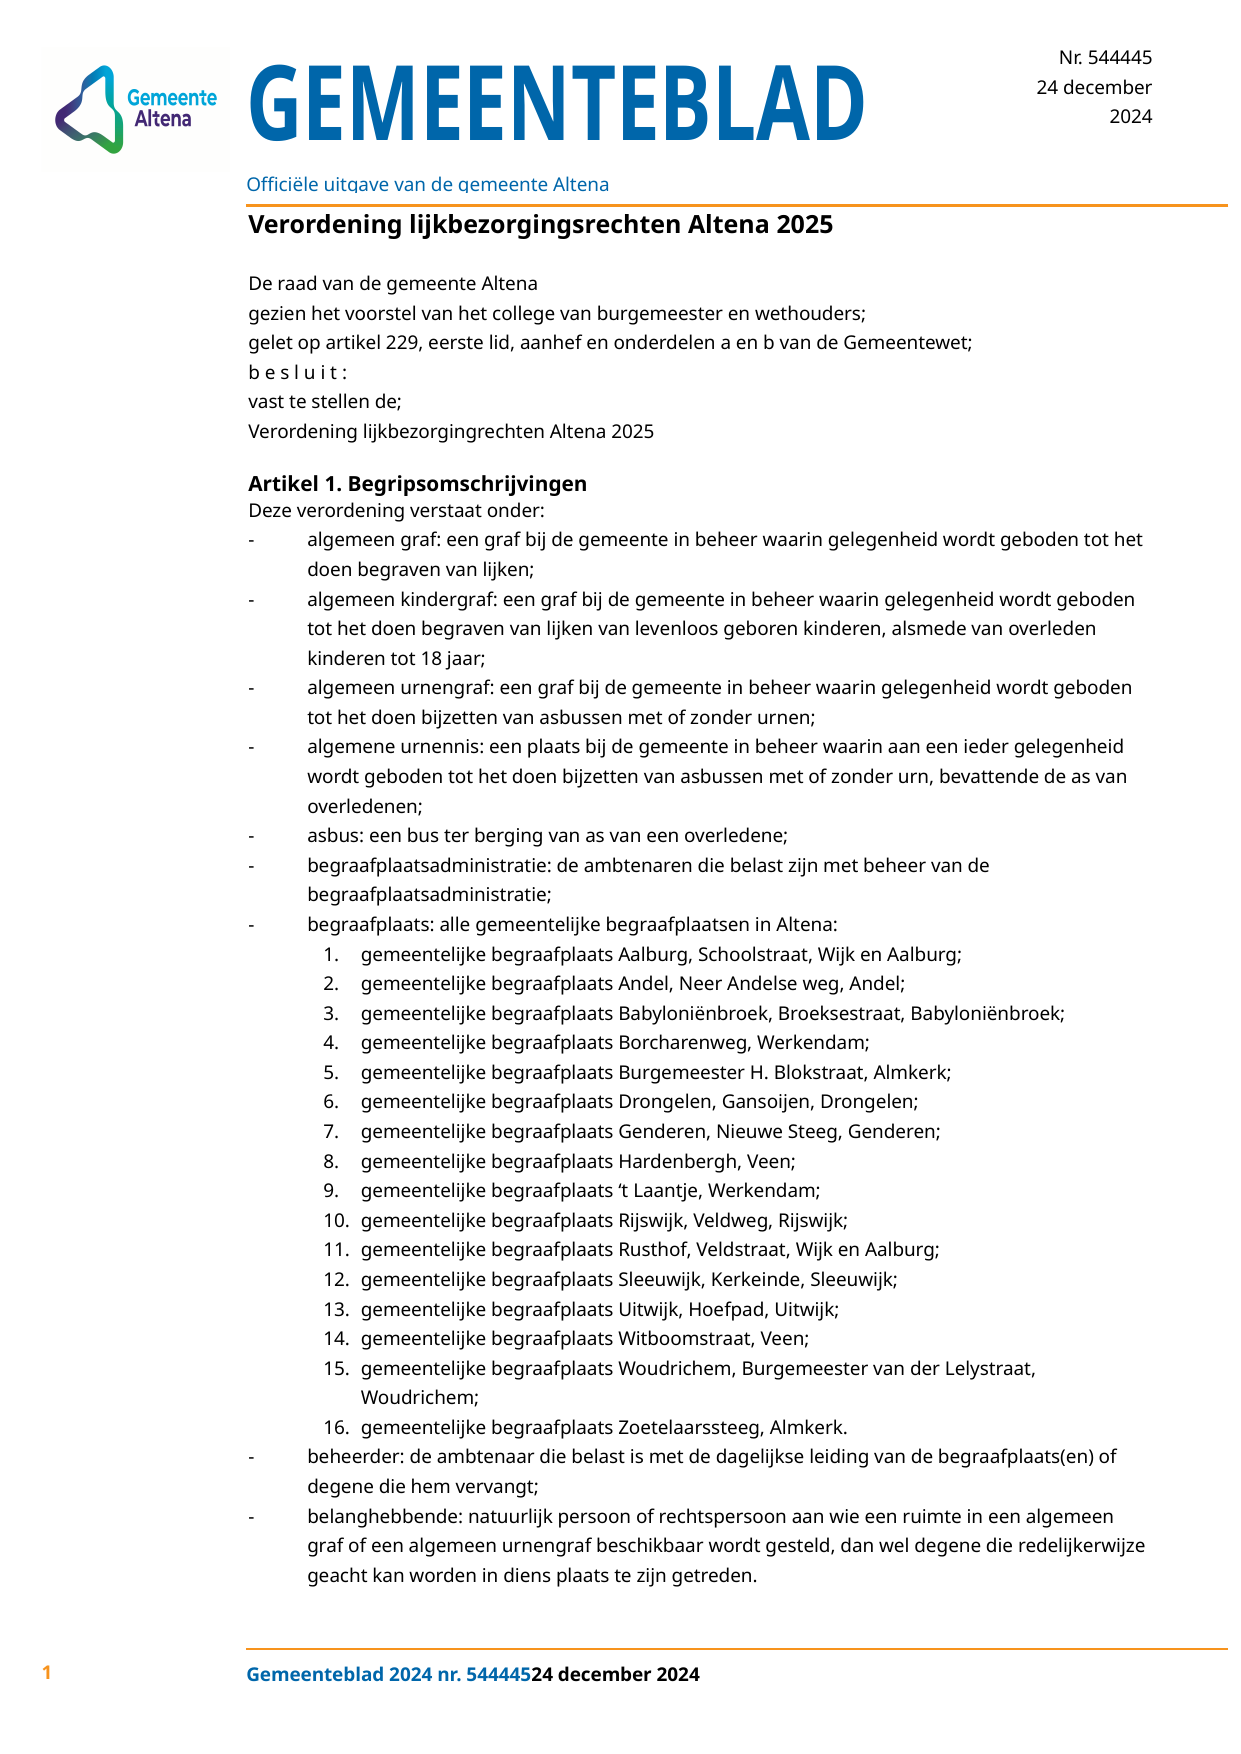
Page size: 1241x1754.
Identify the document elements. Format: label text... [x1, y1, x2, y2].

text Deze verordening verstaat onder: [248, 497, 1152, 523]
list belanghebbende: natuurlijk persoon of rechtspersoon aan wie een ruimte in een algemeen graf of een algemeen urnengraf beschikbaar wordt gesteld, dan wel degene die redelijkerwijze geacht kan worden in diens plaats te zijn getreden. [248, 1503, 1152, 1588]
list gemeentelijke begraafplaats Woudrichem, Burgemeester van der Lelystraat, Woudrichem; [323, 1355, 1152, 1410]
list gemeentelijke begraafplaats Witboomstraat, Veen; [323, 1325, 1152, 1351]
list beheerder: de ambtenaar die belast is met de dagelijkse leiding van de begraafplaats(en) of degene die hem vervangt; [248, 1444, 1152, 1499]
text gezien het voorstel van het college van burgemeester en wethouders; [248, 300, 1152, 326]
list algemene urnennis: een plaats bij de gemeente in beheer waarin aan een ieder gelegenheid wordt geboden tot het doen bijzetten van asbussen met of zonder urn, bevattende de as van overledenen; [248, 734, 1152, 819]
list gemeentelijke begraafplaats Uitwijk, Hoefpad, Uitwijk; [323, 1296, 1152, 1322]
list gemeentelijke begraafplaats Rijswijk, Veldweg, Rijswijk; [323, 1207, 1152, 1233]
list gemeentelijke begraafplaats Zoetelaarssteeg, Almkerk. [323, 1414, 1152, 1440]
text Verordening lijkbezorgingsrechten Altena 2025 [248, 207, 1152, 241]
list algemeen graf: een graf bij de gemeente in beheer waarin gelegenheid wordt geboden tot het doen begraven van lijken; [248, 527, 1152, 582]
list asbus: een bus ter berging van as van een overledene; [248, 822, 1152, 848]
list gemeentelijke begraafplaats Drongelen, Gansoijen, Drongelen; [323, 1089, 1152, 1114]
list gemeentelijke begraafplaats Hardenbergh, Veen; [323, 1148, 1152, 1174]
list gemeentelijke begraafplaats Borcharenweg, Werkendam; [323, 1029, 1152, 1055]
text De raad van de gemeente Altena [248, 270, 1152, 296]
list gemeentelijke begraafplaats Genderen, Nieuwe Steeg, Genderen; [323, 1118, 1152, 1144]
list gemeentelijke begraafplaats Andel, Neer Andelse weg, Andel; [323, 970, 1152, 996]
text gelet op artikel 229, eerste lid, aanhef en onderdelen a en b van de Gemeentewet; [248, 329, 1152, 355]
text Artikel 1. Begripsomschrijvingen [248, 469, 1152, 497]
list gemeentelijke begraafplaats Burgemeester H. Blokstraat, Almkerk; [323, 1059, 1152, 1085]
list gemeentelijke begraafplaats Babyloniënbroek, Broeksestraat, Babyloniënbroek; [323, 1000, 1152, 1026]
list gemeentelijke begraafplaats Sleeuwijk, Kerkeinde, Sleeuwijk; [323, 1266, 1152, 1292]
picture [41, 47, 231, 172]
list algemeen urnengraf: een graf bij de gemeente in beheer waarin gelegenheid wordt geboden tot het doen bijzetten van asbussen met of zonder urnen; [248, 674, 1152, 730]
text vast te stellen de; [248, 389, 1152, 414]
list gemeentelijke begraafplaats ‘t Laantje, Werkendam; [323, 1177, 1152, 1203]
text Verordening lijkbezorgingrechten Altena 2025 [248, 418, 1152, 444]
text b e s l u i t : [248, 359, 1152, 385]
list begraafplaats: alle gemeentelijke begraafplaatsen in Altena: [248, 911, 1152, 937]
list gemeentelijke begraafplaats Rusthof, Veldstraat, Wijk en Aalburg; [323, 1237, 1152, 1262]
list gemeentelijke begraafplaats Aalburg, Schoolstraat, Wijk en Aalburg; [323, 941, 1152, 967]
list algemeen kindergraf: een graf bij de gemeente in beheer waarin gelegenheid wordt geboden tot het doen begraven van lijken van levenloos geboren kinderen, alsmede van overleden kinderen tot 18 jaar; [248, 586, 1152, 671]
list begraafplaatsadministratie: de ambtenaren die belast zijn met beheer van de begraafplaatsadministratie; [248, 852, 1152, 907]
